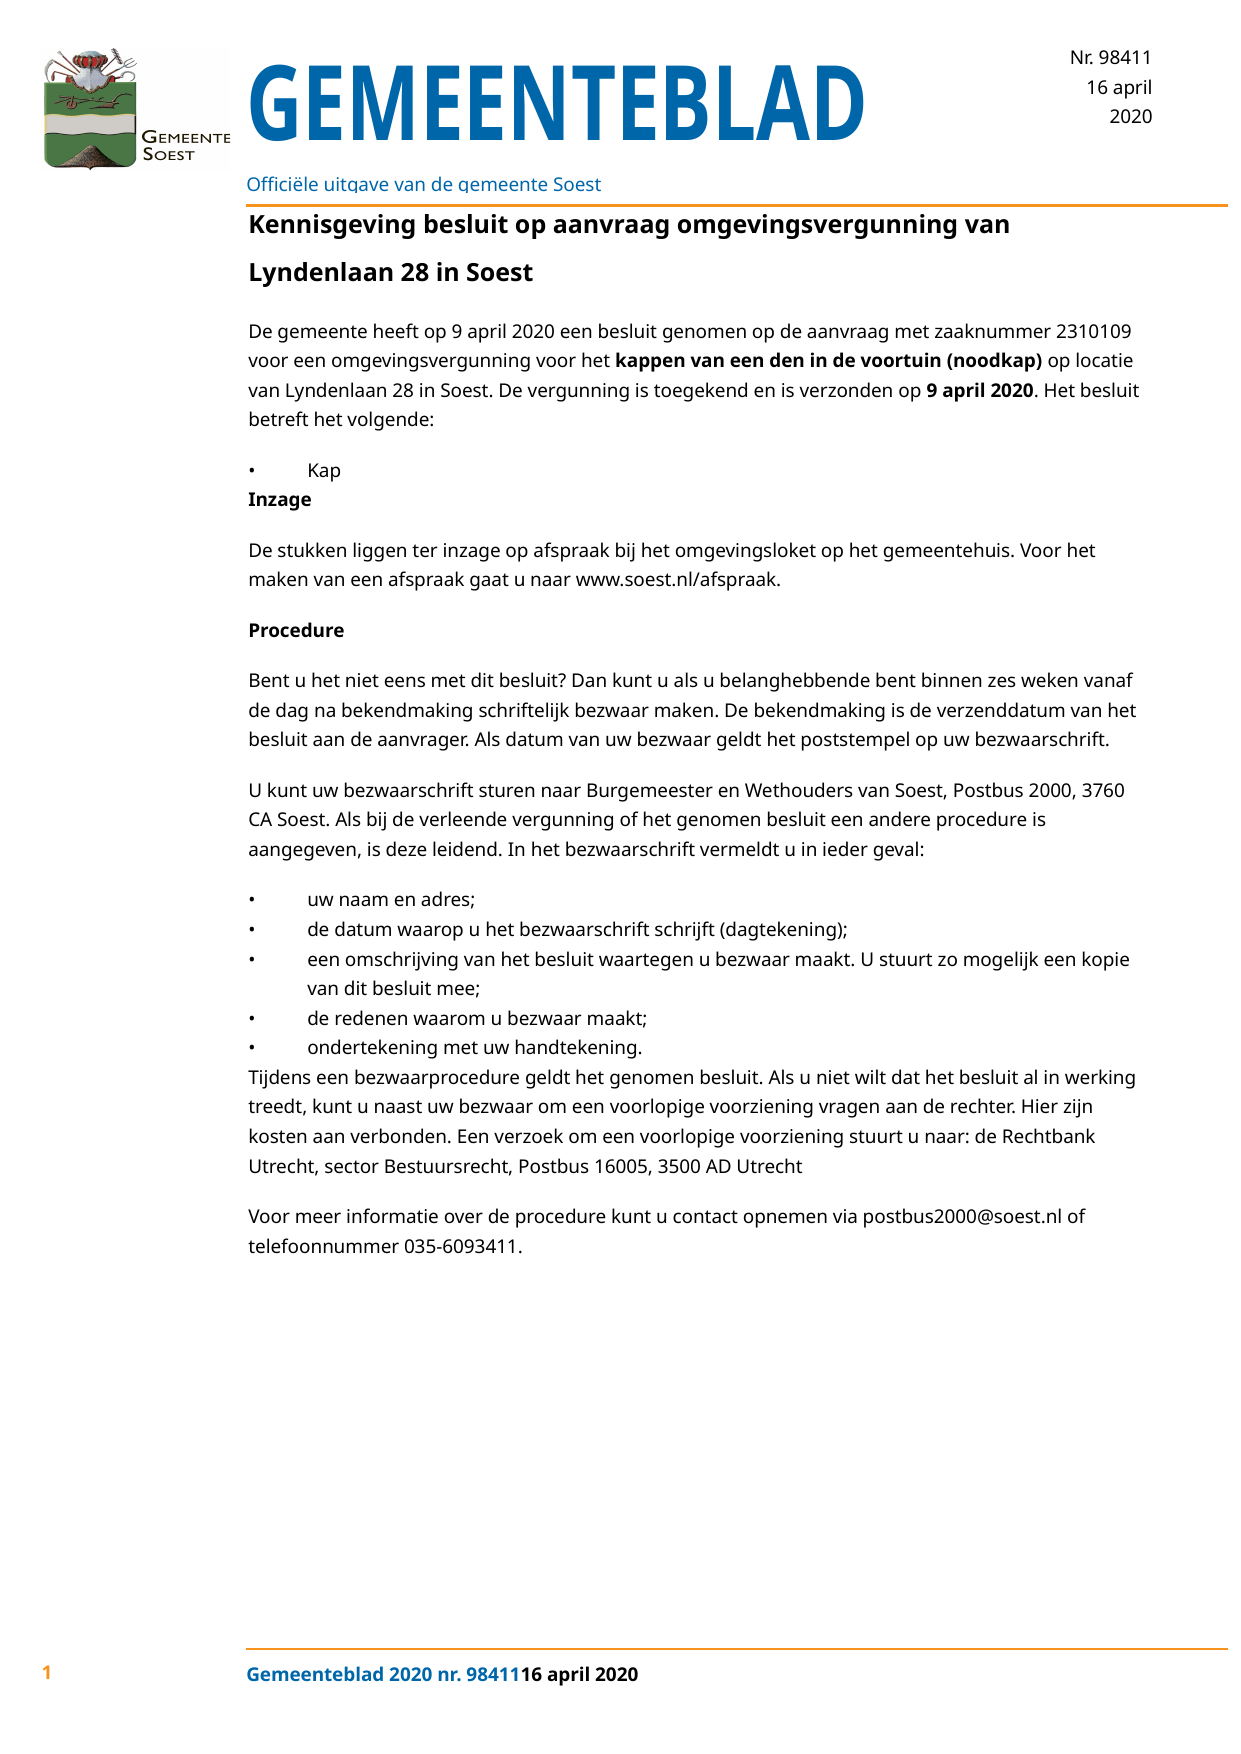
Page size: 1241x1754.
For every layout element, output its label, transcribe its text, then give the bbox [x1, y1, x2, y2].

text U kunt uw bezwaarschrift sturen naar Burgemeester en Wethouders van Soest, Postbus 2000, 3760 CA Soest. Als bij de verleende vergunning of het genomen besluit een andere procedure is aangegeven, is deze leidend. In het bezwaarschrift vermeldt u in ieder geval: [248, 777, 1152, 862]
picture [41, 47, 231, 172]
text De gemeente heeft op 9 april 2020 een besluit genomen op de aanvraag met zaaknummer 2310109 voor een omgevingsvergunning voor het kappen van een den in de voortuin (noodkap) op locatie van Lyndenlaan 28 in Soest. De vergunning is toegekend en is verzonden op 9 april 2020. Het besluit betreft het volgende: [248, 318, 1152, 432]
list Kap [248, 457, 1152, 483]
list uw naam en adres; [248, 887, 1152, 912]
text Kennisgeving besluit op aanvraag omgevingsvergunning van Lyndenlaan 28 in Soest [248, 207, 1152, 288]
text Bent u het niet eens met dit besluit? Dan kunt u als u belanghebbende bent binnen zes weken vanaf de dag na bekendmaking schriftelijk bezwaar maken. De bekendmaking is de verzenddatum van het besluit aan de aanvrager. Als datum van uw bezwaar geldt het poststempel op uw bezwaarschrift. [248, 667, 1152, 752]
text De stukken liggen ter inzage op afspraak bij het omgevingsloket op het gemeentehuis. Voor het maken van een afspraak gaat u naar www.soest.nl/afspraak. [248, 537, 1152, 592]
text Procedure [248, 617, 1152, 643]
list een omschrijving van het besluit waartegen u bezwaar maakt. U stuurt zo mogelijk een kopie van dit besluit mee; [248, 946, 1152, 1001]
text Voor meer informatie over de procedure kunt u contact opnemen via postbus2000@soest.nl of telefoonnummer 035-6093411. [248, 1203, 1152, 1259]
list de datum waarop u het bezwaarschrift schrijft (dagtekening); [248, 916, 1152, 942]
list ondertekening met uw handtekening. [248, 1034, 1152, 1060]
text Inzage [248, 487, 1152, 512]
text Tijdens een bezwaarprocedure geldt het genomen besluit. Als u niet wilt dat het besluit al in werking treedt, kunt u naast uw bezwaar om een voorlopige voorziening vragen aan de rechter. Hier zijn kosten aan verbonden. Een verzoek om een voorlopige voorziening stuurt u naar: de Rechtbank Utrecht, sector Bestuursrecht, Postbus 16005, 3500 AD Utrecht [248, 1064, 1152, 1179]
list de redenen waarom u bezwaar maakt; [248, 1005, 1152, 1031]
